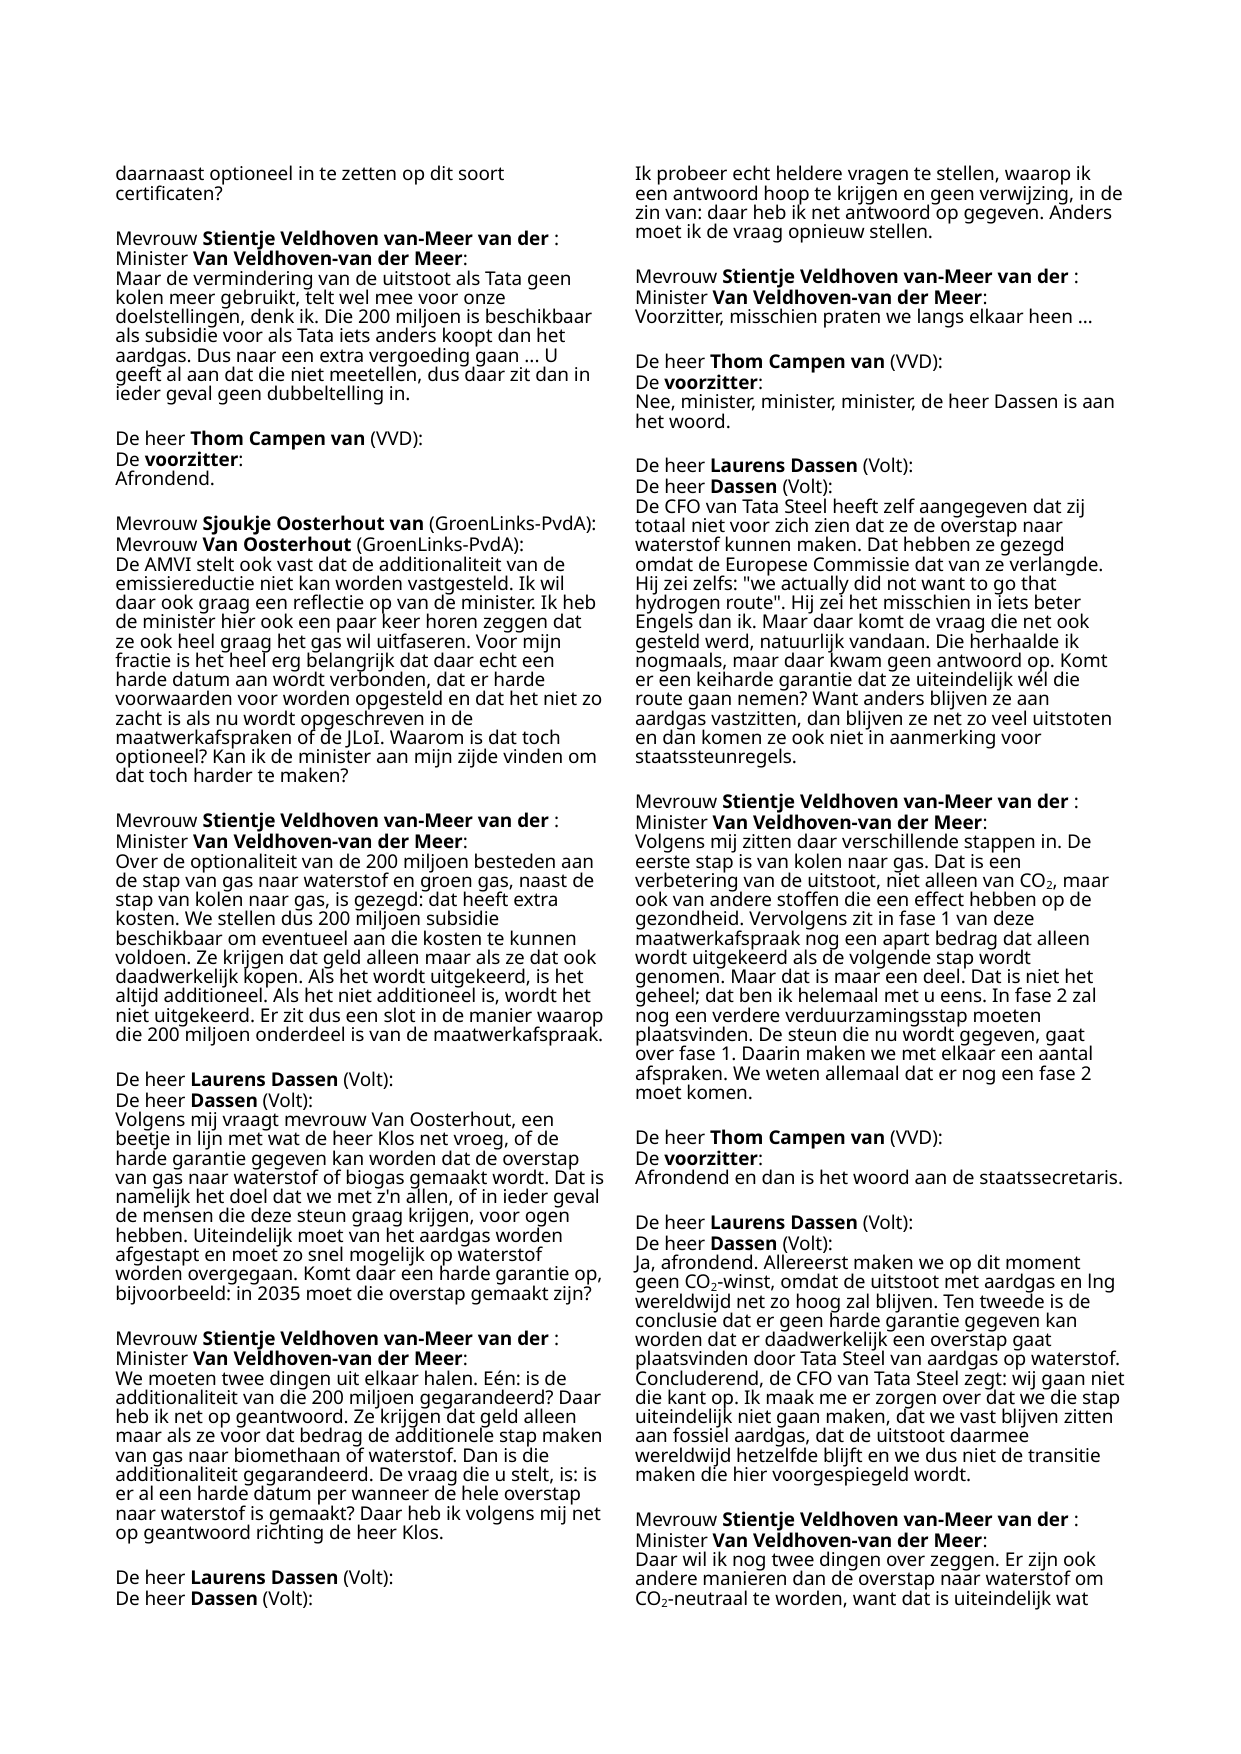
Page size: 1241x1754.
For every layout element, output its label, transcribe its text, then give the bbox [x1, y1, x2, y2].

text De heer Laurens Dassen (Volt): [115, 1564, 605, 1590]
text Mevrouw Stientje Veldhoven van-Meer van der : [635, 1506, 1125, 1532]
text Ik probeer echt heldere vragen te stellen, waarop ik een antwoord hoop te krijgen en geen verwijzing, in de zin van: daar heb ik net antwoord op gegeven. Anders moet ik de vraag opnieuw stellen. [635, 165, 1125, 242]
text Nee, minister, minister, minister, de heer Dassen is aan het woord. [635, 393, 1125, 432]
text De heer Dassen (Volt): [635, 1235, 1125, 1254]
text Ja, afrondend. Allereerst maken we op dit moment geen CO2-winst, omdat de uitstoot met aardgas en lng wereldwijd net zo hoog zal blijven. Ten tweede is de conclusie dat er geen harde garantie gegeven kan worden dat er daadwerkelijk een overstap gaat plaatsvinden door Tata Steel van aardgas op waterstof. Concluderend, de CFO van Tata Steel zegt: wij gaan niet die kant op. Ik maak me er zorgen over dat we die stap uiteindelijk niet gaan maken, dat we vast blijven zitten aan fossiel aardgas, dat de uitstoot daarmee wereldwijd hetzelfde blijft en we dus niet de transitie maken die hier voorgespiegeld wordt. [635, 1254, 1125, 1485]
text Volgens mij vraagt mevrouw Van Oosterhout, een beetje in lijn met wat de heer Klos net vroeg, of de harde garantie gegeven kan worden dat de overstap van gas naar waterstof of biogas gemaakt wordt. Dat is namelijk het doel dat we met z'n allen, of in ieder geval de mensen die deze steun graag krijgen, voor ogen hebben. Uiteindelijk moet van het aardgas worden afgestapt en moet zo snel mogelijk op waterstof worden overgegaan. Komt daar een harde garantie op, bijvoorbeeld: in 2035 moet die overstap gemaakt zijn? [115, 1111, 605, 1304]
text daarnaast optioneel in te zetten op dit soort certificaten? [115, 165, 605, 204]
text Voorzitter, misschien praten we langs elkaar heen … [635, 308, 1125, 327]
text Minister Van Veldhoven-van der Meer: [115, 1350, 605, 1370]
text De heer Thom Campen van (VVD): [635, 348, 1125, 374]
text De heer Laurens Dassen (Volt): [635, 1209, 1125, 1235]
text Afrondend. [115, 470, 605, 490]
text Mevrouw Van Oosterhout (GroenLinks-PvdA): [115, 536, 605, 556]
text De AMVI stelt ook vast dat de additionaliteit van de emissiereductie niet kan worden vastgesteld. Ik wil daar ook graag een reflectie op van de minister. Ik heb de minister hier ook een paar keer horen zeggen dat ze ook heel graag het gas wil uitfaseren. Voor mijn fractie is het heel erg belangrijk dat daar echt een harde datum aan wordt verbonden, dat er harde voorwaarden voor worden opgesteld en dat het niet zo zacht is als nu wordt opgeschreven in de maatwerkafspraken of de JLoI. Waarom is dat toch optioneel? Kan ik de minister aan mijn zijde vinden om dat toch harder te maken? [115, 556, 605, 787]
text De CFO van Tata Steel heeft zelf aangegeven dat zij totaal niet voor zich zien dat ze de overstap naar waterstof kunnen maken. Dat hebben ze gezegd omdat de Europese Commissie dat van ze verlangde. Hij zei zelfs: "we actually did not want to go that hydrogen route". Hij zei het misschien in iets beter Engels dan ik. Maar daar komt de vraag die net ook gesteld werd, natuurlijk vandaan. Die herhaalde ik nogmaals, maar daar kwam geen antwoord op. Komt er een keiharde garantie dat ze uiteindelijk wél die route gaan nemen? Want anders blijven ze aan aardgas vastzitten, dan blijven ze net zo veel uitstoten en dan komen ze ook niet in aanmerking voor staatssteunregels. [635, 498, 1125, 767]
text We moeten twee dingen uit elkaar halen. Eén: is de additionaliteit van die 200 miljoen gegarandeerd? Daar heb ik net op geantwoord. Ze krijgen dat geld alleen maar als ze voor dat bedrag de additionele stap maken van gas naar biomethaan of waterstof. Dan is die additionaliteit gegarandeerd. De vraag die u stelt, is: is er al een harde datum per wanneer de hele overstap naar waterstof is gemaakt? Daar heb ik volgens mij net op geantwoord richting de heer Klos. [115, 1370, 605, 1543]
text De voorzitter: [635, 1150, 1125, 1169]
text Maar de vermindering van de uitstoot als Tata geen kolen meer gebruikt, telt wel mee voor onze doelstellingen, denk ik. Die 200 miljoen is beschikbaar als subsidie voor als Tata iets anders koopt dan het aardgas. Dus naar een extra vergoeding gaan ... U geeft al aan dat die niet meetellen, dus daar zit dan in ieder geval geen dubbeltelling in. [115, 270, 605, 404]
text De heer Dassen (Volt): [115, 1590, 605, 1609]
text De heer Dassen (Volt): [115, 1092, 605, 1111]
text De voorzitter: [635, 374, 1125, 393]
text Mevrouw Stientje Veldhoven van-Meer van der : [115, 808, 605, 833]
text De heer Thom Campen van (VVD): [115, 425, 605, 451]
text Mevrouw Stientje Veldhoven van-Meer van der : [115, 1325, 605, 1350]
text Minister Van Veldhoven-van der Meer: [635, 1532, 1125, 1551]
text Mevrouw Stientje Veldhoven van-Meer van der : [115, 225, 605, 250]
text De heer Thom Campen van (VVD): [635, 1124, 1125, 1150]
text Mevrouw Stientje Veldhoven van-Meer van der : [635, 788, 1125, 814]
text Minister Van Veldhoven-van der Meer: [635, 814, 1125, 833]
text Daar wil ik nog twee dingen over zeggen. Er zijn ook andere manieren dan de overstap naar waterstof om CO2-neutraal te worden, want dat is uiteindelijk wat [635, 1551, 1125, 1609]
text Minister Van Veldhoven-van der Meer: [115, 833, 605, 853]
text De heer Dassen (Volt): [635, 478, 1125, 498]
text Mevrouw Sjoukje Oosterhout van (GroenLinks-PvdA): [115, 511, 605, 536]
text Minister Van Veldhoven-van der Meer: [115, 250, 605, 270]
text Minister Van Veldhoven-van der Meer: [635, 289, 1125, 308]
text Afrondend en dan is het woord aan de staatssecretaris. [635, 1169, 1125, 1188]
text De voorzitter: [115, 451, 605, 470]
text Over de optionaliteit van de 200 miljoen besteden aan de stap van gas naar waterstof en groen gas, naast de stap van kolen naar gas, is gezegd: dat heeft extra kosten. We stellen dus 200 miljoen subsidie beschikbaar om eventueel aan die kosten te kunnen voldoen. Ze krijgen dat geld alleen maar als ze dat ook daadwerkelijk kopen. Als het wordt uitgekeerd, is het altijd additioneel. Als het niet additioneel is, wordt het niet uitgekeerd. Er zit dus een slot in de manier waarop die 200 miljoen onderdeel is van de maatwerkafspraak. [115, 853, 605, 1045]
text Volgens mij zitten daar verschillende stappen in. De eerste stap is van kolen naar gas. Dat is een verbetering van de uitstoot, niet alleen van CO2, maar ook van andere stoffen die een effect hebben op de gezondheid. Vervolgens zit in fase 1 van deze maatwerkafspraak nog een apart bedrag dat alleen wordt uitgekeerd als de volgende stap wordt genomen. Maar dat is maar een deel. Dat is niet het geheel; dat ben ik helemaal met u eens. In fase 2 zal nog een verdere verduurzamingsstap moeten plaatsvinden. De steun die nu wordt gegeven, gaat over fase 1. Daarin maken we met elkaar een aantal afspraken. We weten allemaal dat er nog een fase 2 moet komen. [635, 833, 1125, 1103]
text Mevrouw Stientje Veldhoven van-Meer van der : [635, 263, 1125, 289]
text De heer Laurens Dassen (Volt): [115, 1066, 605, 1092]
text De heer Laurens Dassen (Volt): [635, 453, 1125, 478]
